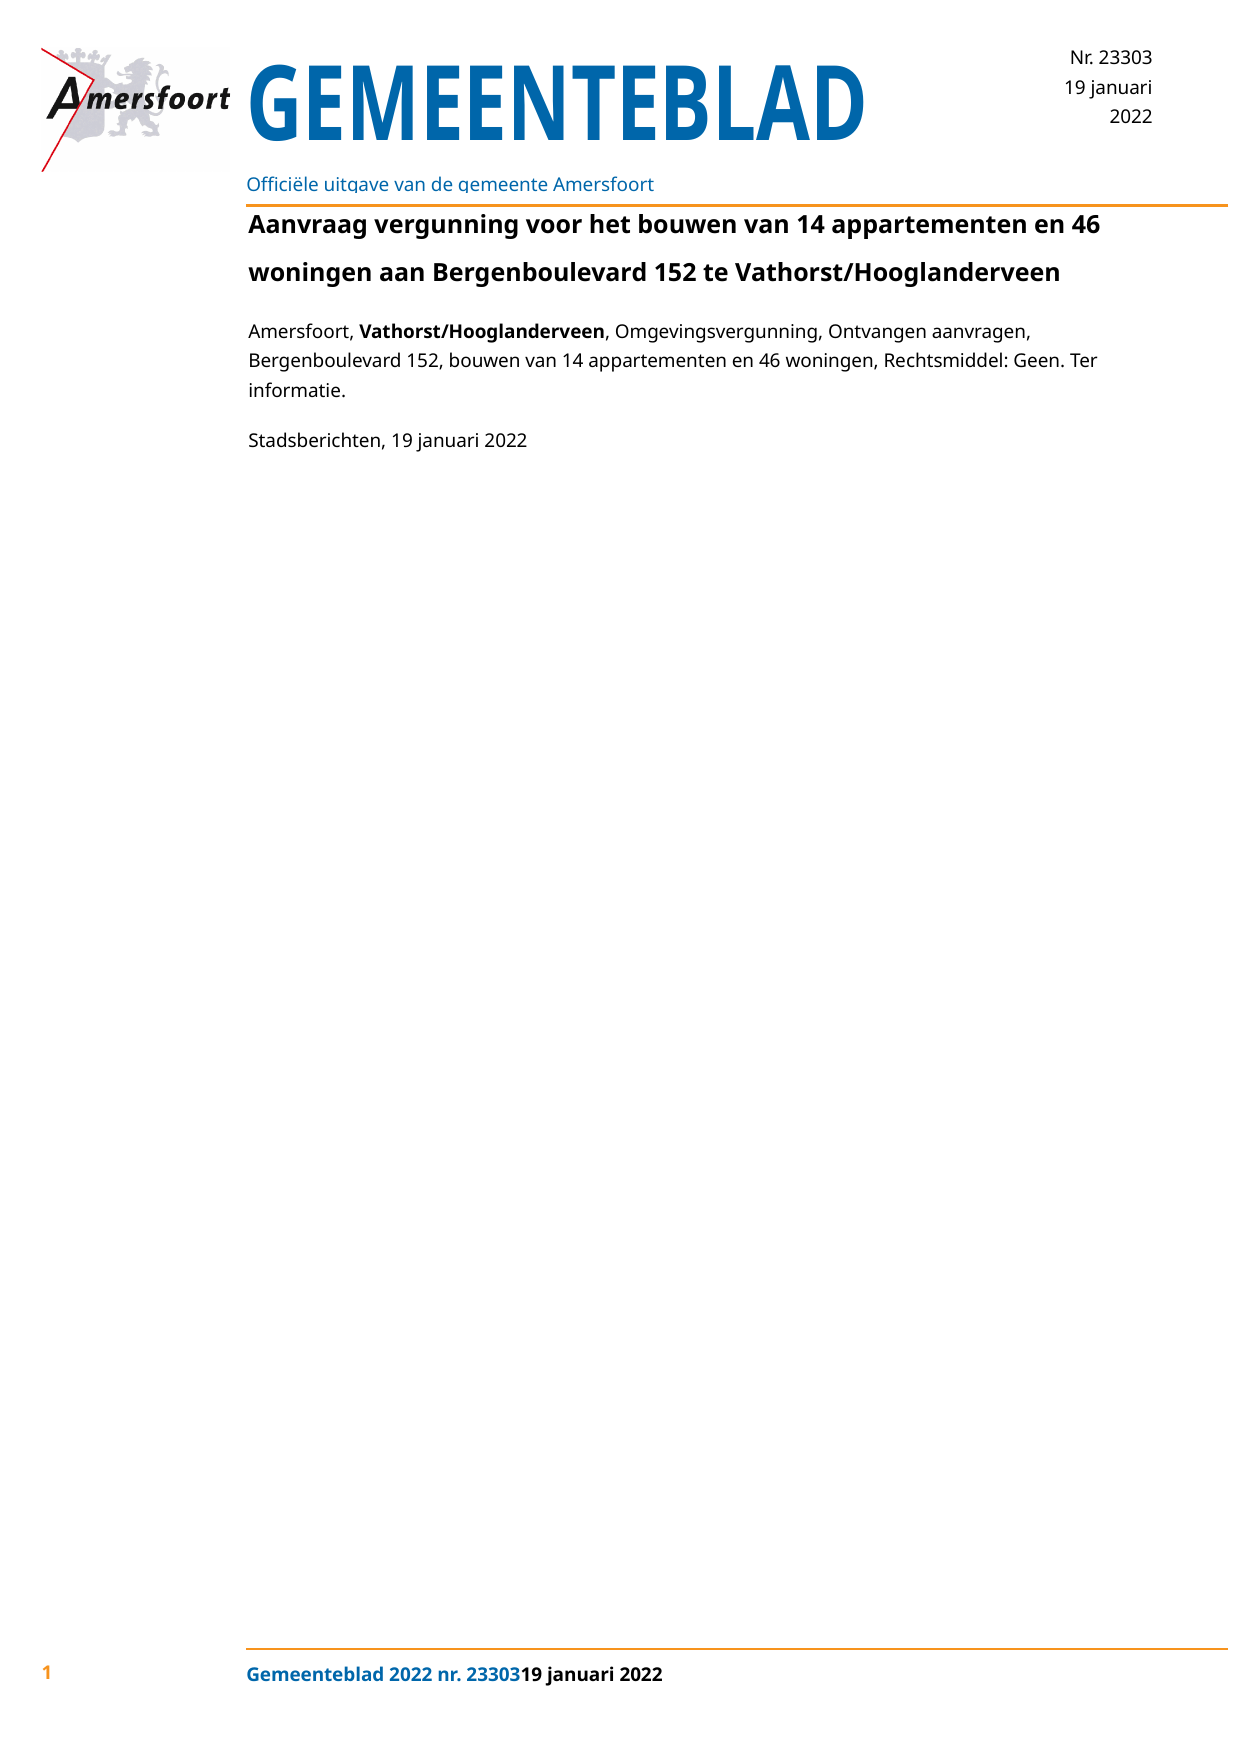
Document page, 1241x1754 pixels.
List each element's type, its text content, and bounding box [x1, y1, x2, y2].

text Stadsberichten, 19 januari 2022 [248, 427, 1152, 453]
picture [41, 47, 231, 172]
text Aanvraag vergunning voor het bouwen van 14 appartementen en 46 woningen aan Bergenboulevard 152 te Vathorst/Hooglanderveen [248, 207, 1152, 288]
text Amersfoort, Vathorst/Hooglanderveen, Omgevingsvergunning, Ontvangen aanvragen, Bergenboulevard 152, bouwen van 14 appartementen en 46 woningen, Rechtsmiddel: Geen. Ter informatie. [248, 318, 1152, 403]
